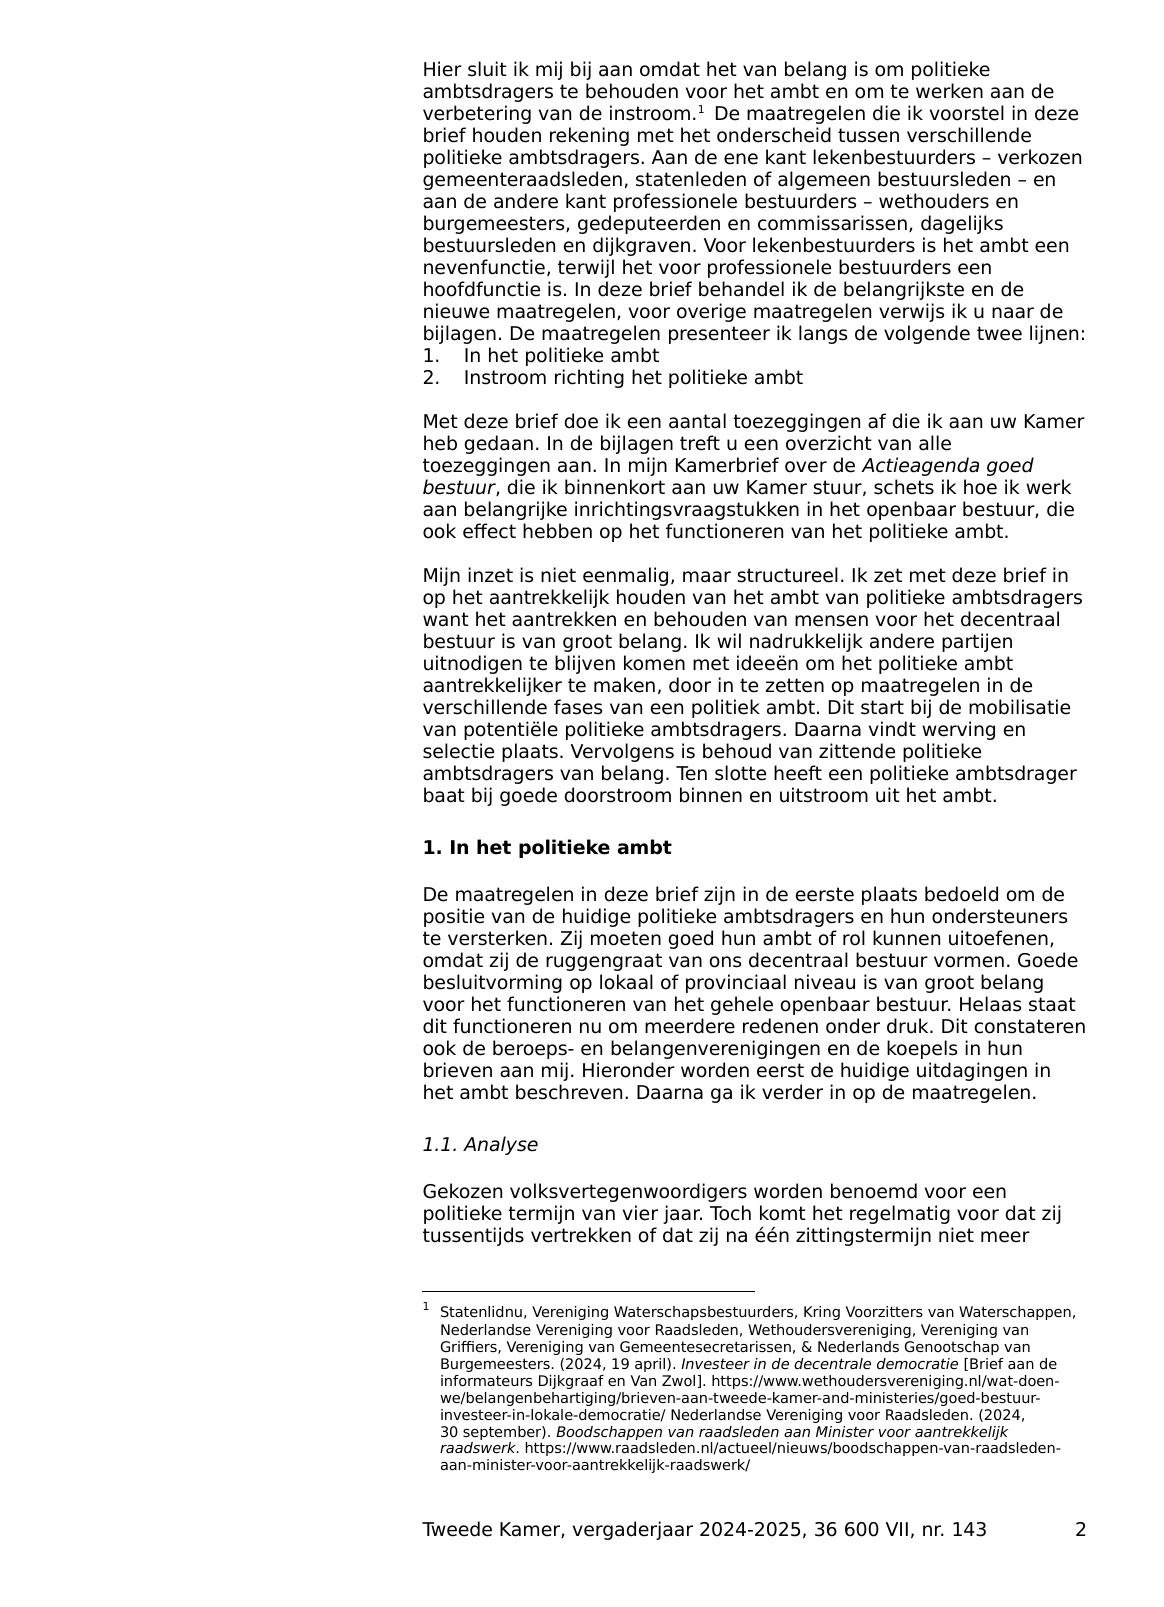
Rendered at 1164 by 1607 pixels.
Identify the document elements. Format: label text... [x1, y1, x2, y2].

text Met deze brief doe ik een aantal toezeggingen af die ik aan uw Kamer heb gedaan. In de bijlagen treft u een overzicht van alle toezeggingen aan. In mijn Kamerbrief over de Actieagenda goed bestuur, die ik binnenkort aan uw Kamer stuur, schets ik hoe ik werk aan belangrijke inrichtingsvraagstukken in het openbaar bestuur, die ook effect hebben op het functioneren van het politieke ambt. [422, 411, 1087, 543]
text Statenlidnu, Vereniging Waterschapsbestuurders, Kring Voorzitters van Waterschappen, Nederlandse Vereniging voor Raadsleden, Wethoudersvereniging, Vereniging van Griffiers, Vereniging van Gemeentesecretarissen, & Nederlands Genootschap van Burgemeesters. (2024, 19 april). Investeer in de decentrale democratie [Brief aan de informateurs Dijkgraaf en Van Zwol]. https://www.wethoudersvereniging.nl/wat-doen-we/belangenbehartiging/brieven-aan-tweede-kamer-and-ministeries/goed-bestuur-investeer-in-lokale-democratie/ Nederlandse Vereniging voor Raadsleden. (2024, 30 september). Boodschappen van raadsleden aan Minister voor aantrekkelijk raadswerk. https://www.raadsleden.nl/actueel/nieuws/boodschappen-van-raadsleden-aan-minister-voor-aantrekkelijk-raadswerk/ [422, 1300, 1087, 1474]
subtitle 1.1. Analyse [422, 1133, 1087, 1156]
text Gekozen volksvertegenwoordigers worden benoemd voor een politieke termijn van vier jaar. Toch komt het regelmatig voor dat zij tussentijds vertrekken of dat zij na één zittingstermijn niet meer [422, 1181, 1087, 1246]
text De maatregelen in deze brief zijn in de eerste plaats bedoeld om de positie van de huidige politieke ambtsdragers en hun ondersteuners te versterken. Zij moeten goed hun ambt of rol kunnen uitoefenen, omdat zij de ruggengraat van ons decentraal bestuur vormen. Goede besluitvorming op lokaal of provinciaal niveau is van groot belang voor het functioneren van het gehele openbaar bestuur. Helaas staat dit functioneren nu om meerdere redenen onder druk. Dit constateren ook de beroeps- en belangenverenigingen en de koepels in hun brieven aan mij. Hieronder worden eerst de huidige uitdagingen in het ambt beschreven. Daarna ga ik verder in op de maatregelen. [422, 884, 1087, 1103]
subtitle 1. In het politieke ambt [422, 837, 1087, 859]
text Mijn inzet is niet eenmalig, maar structureel. Ik zet met deze brief in op het aantrekkelijk houden van het ambt van politieke ambtsdragers want het aantrekken en behouden van mensen voor het decentraal bestuur is van groot belang. Ik wil nadrukkelijk andere partijen uitnodigen te blijven komen met ideeën om het politieke ambt aantrekkelijker te maken, door in te zetten op maatregelen in de verschillende fases van een politiek ambt. Dit start bij de mobilisatie van potentiële politieke ambtsdragers. Daarna vindt werving en selectie plaats. Vervolgens is behoud van zittende politieke ambtsdragers van belang. Ten slotte heeft een politieke ambtsdrager baat bij goede doorstroom binnen en uitstroom uit het ambt. [422, 565, 1087, 807]
text 1. In het politieke ambt [422, 345, 1087, 367]
text 2. Instroom richting het politieke ambt [422, 367, 1087, 389]
text Hier sluit ik mij bij aan omdat het van belang is om politieke ambtsdragers te behouden voor het ambt en om te werken aan de verbetering van de instroom. De maatregelen die ik voorstel in deze brief houden rekening met het onderscheid tussen verschillende politieke ambtsdragers. Aan de ene kant lekenbestuurders – verkozen gemeenteraadsleden, statenleden of algemeen bestuursleden – en aan de andere kant professionele bestuurders – wethouders en burgemeesters, gedeputeerden en commissarissen, dagelijks bestuursleden en dijkgraven. Voor lekenbestuurders is het ambt een nevenfunctie, terwijl het voor professionele bestuurders een hoofdfunctie is. In deze brief behandel ik de belangrijkste en de nieuwe maatregelen, voor overige maatregelen verwijs ik u naar de bijlagen. De maatregelen presenteer ik langs de volgende twee lijnen: [422, 59, 1087, 345]
